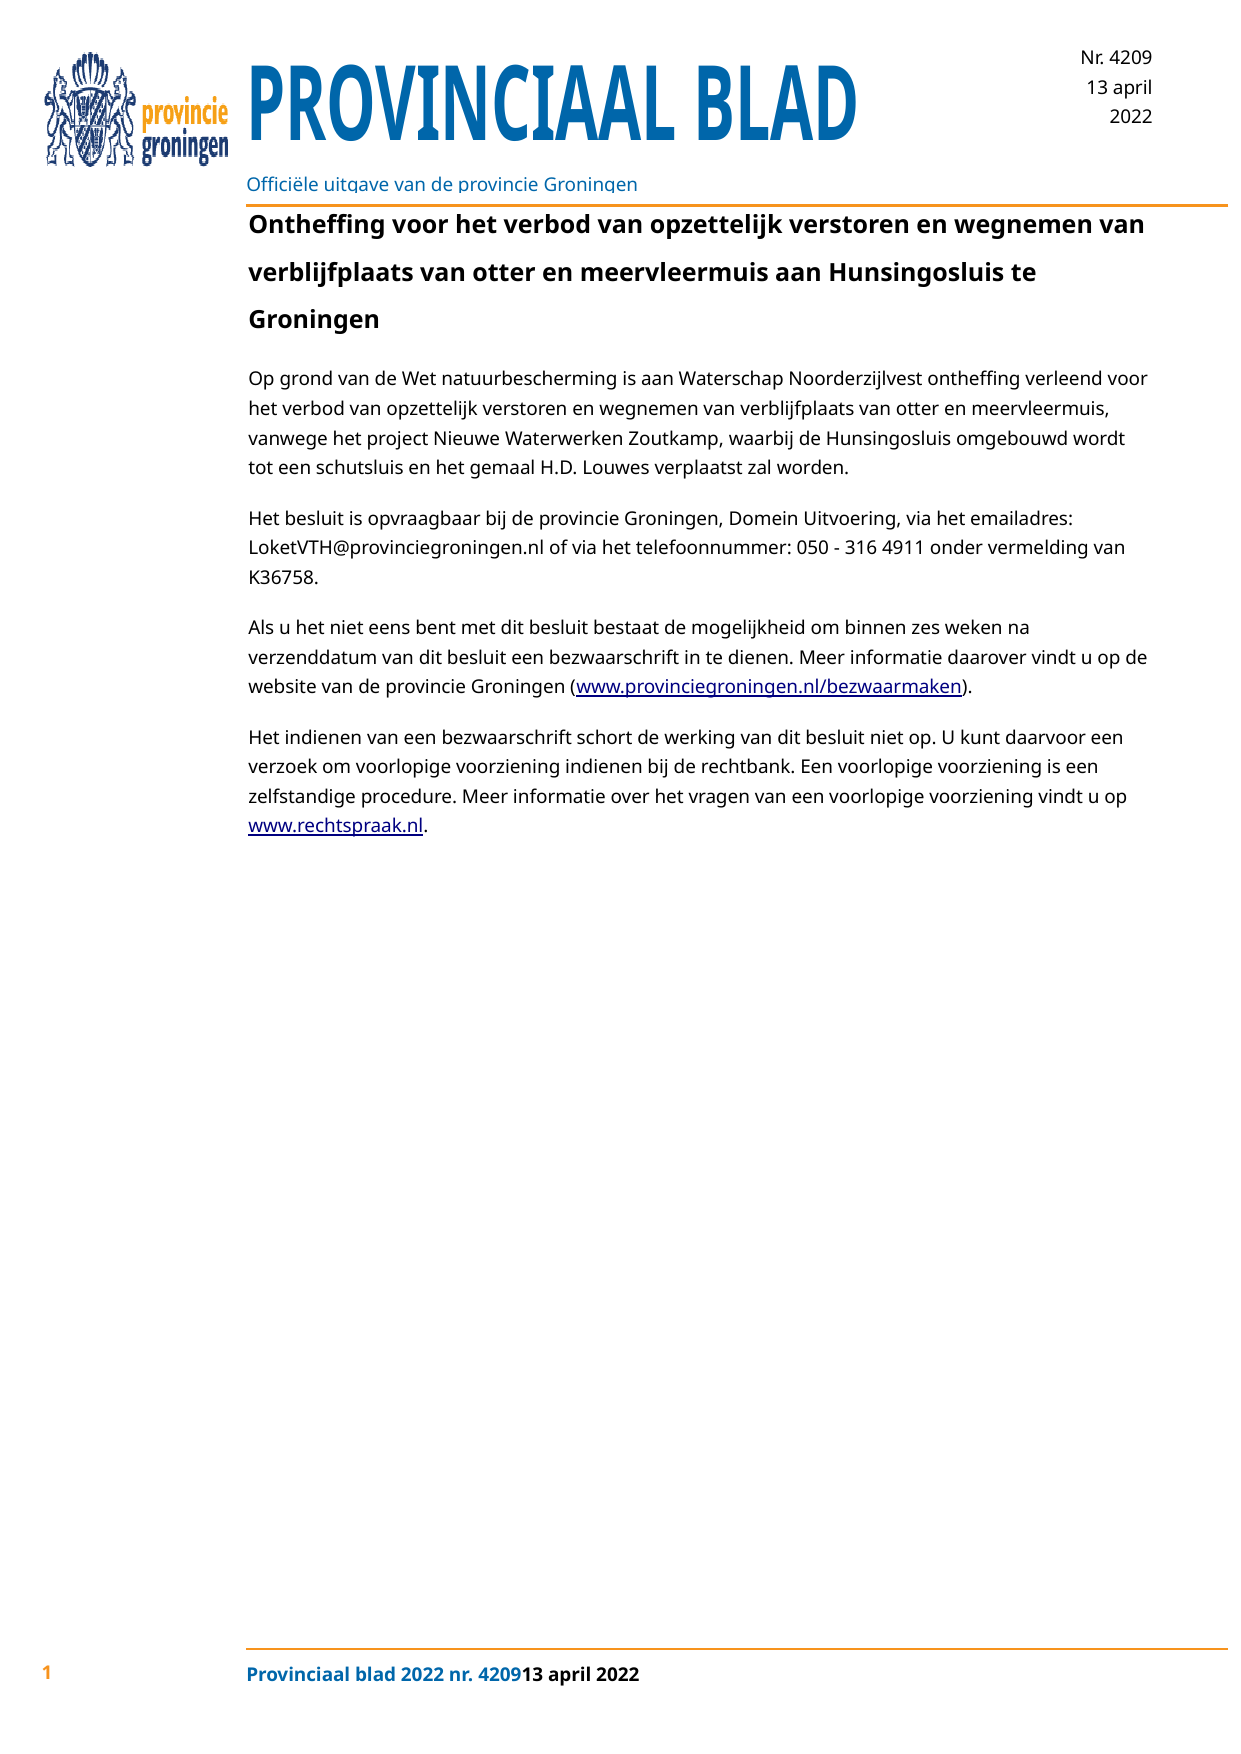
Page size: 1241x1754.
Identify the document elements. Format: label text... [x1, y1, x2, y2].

text Op grond van de Wet natuurbescherming is aan Waterschap Noorderzijlvest ontheffing verleend voor het verbod van opzettelijk verstoren en wegnemen van verblijfplaats van otter en meervleermuis, vanwege het project Nieuwe Waterwerken Zoutkamp, waarbij de Hunsingosluis omgebouwd wordt tot een schutsluis en het gemaal H.D. Louwes verplaatst zal worden. [248, 366, 1152, 480]
text Als u het niet eens bent met dit besluit bestaat de mogelijkheid om binnen zes weken na verzenddatum van dit besluit een bezwaarschrift in te dienen. Meer informatie daarover vindt u op de website van de provincie Groningen (www.provinciegroningen.nl/bezwaarmaken). [248, 614, 1152, 699]
text Het indienen van een bezwaarschrift schort de werking van dit besluit niet op. U kunt daarvoor een verzoek om voorlopige voorziening indienen bij de rechtbank. Een voorlopige voorziening is een zelfstandige procedure. Meer informatie over het vragen van een voorlopige voorziening vindt u op www.rechtspraak.nl. [248, 724, 1152, 838]
text Het besluit is opvraagbaar bij de provincie Groningen, Domein Uitvoering, via het emailadres: LoketVTH@provinciegroningen.nl of via het telefoonnummer: 050 - 316 4911 onder vermelding van K36758. [248, 505, 1152, 589]
text Ontheffing voor het verbod van opzettelijk verstoren en wegnemen van verblijfplaats van otter en meervleermuis aan Hunsingosluis te Groningen [248, 207, 1152, 336]
picture [41, 47, 231, 172]
